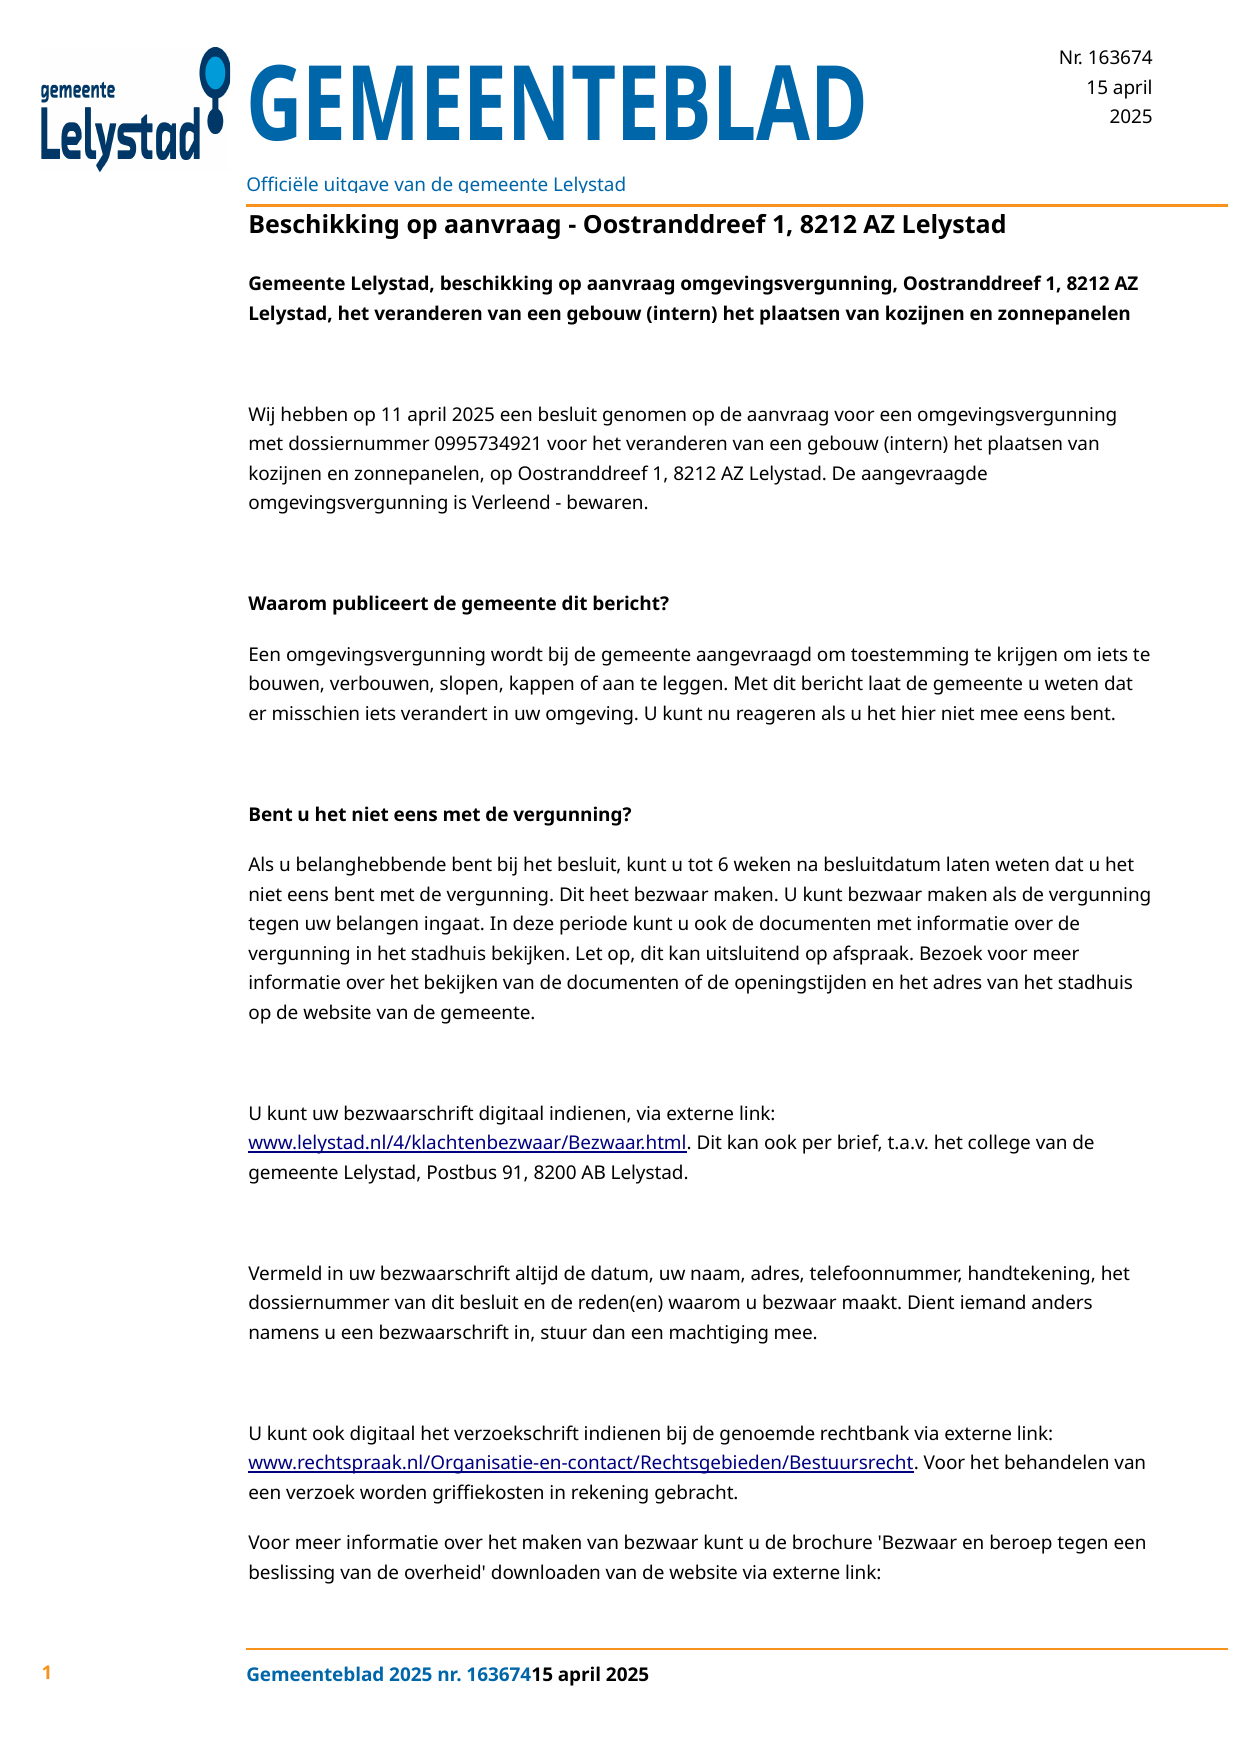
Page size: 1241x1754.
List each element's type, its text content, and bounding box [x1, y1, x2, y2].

text Voor meer informatie over het maken van bezwaar kunt u de brochure 'Bezwaar en beroep tegen een beslissing van de overheid' downloaden van de website via externe link: [248, 1529, 1152, 1585]
text Vermeld in uw bezwaarschrift altijd de datum, uw naam, adres, telefoonnummer, handtekening, het dossiernummer van dit besluit en de reden(en) waarom u bezwaar maakt. Dient iemand anders namens u een bezwaarschrift in, stuur dan een machtiging mee. [248, 1260, 1152, 1345]
text Beschikking op aanvraag - Oostranddreef 1, 8212 AZ Lelystad [248, 207, 1152, 241]
text U kunt uw bezwaarschrift digitaal indienen, via externe link: www.lelystad.nl/4/klachtenbezwaar/Bezwaar.html. Dit kan ook per brief, t.a.v. het college van de gemeente Lelystad, Postbus 91, 8200 AB Lelystad. [248, 1100, 1152, 1185]
text Wij hebben op 11 april 2025 een besluit genomen op de aanvraag voor een omgevingsvergunning met dossiernummer 0995734921 voor het veranderen van een gebouw (intern) het plaatsen van kozijnen en zonnepanelen, op Oostranddreef 1, 8212 AZ Lelystad. De aangevraagde omgevingsvergunning is Verleend - bewaren. [248, 401, 1152, 515]
text U kunt ook digitaal het verzoekschrift indienen bij de genoemde rechtbank via externe link: www.rechtspraak.nl/Organisatie-en-contact/Rechtsgebieden/Bestuursrecht. Voor het behandelen van een verzoek worden griffiekosten in rekening gebracht. [248, 1420, 1152, 1505]
text Gemeente Lelystad, beschikking op aanvraag omgevingsvergunning, Oostranddreef 1, 8212 AZ Lelystad, het veranderen van een gebouw (intern) het plaatsen van kozijnen en zonnepanelen [248, 270, 1152, 326]
text Een omgevingsvergunning wordt bij de gemeente aangevraagd om toestemming te krijgen om iets te bouwen, verbouwen, slopen, kappen of aan te leggen. Met dit bericht laat de gemeente u weten dat er misschien iets verandert in uw omgeving. U kunt nu reageren als u het hier niet mee eens bent. [248, 641, 1152, 726]
text Bent u het niet eens met de vergunning? [248, 801, 1152, 826]
text Als u belanghebbende bent bij het besluit, kunt u tot 6 weken na besluitdatum laten weten dat u het niet eens bent met de vergunning. Dit heet bezwaar maken. U kunt bezwaar maken als de vergunning tegen uw belangen ingaat. In deze periode kunt u ook de documenten met informatie over de vergunning in het stadhuis bekijken. Let op, dit kan uitsluitend op afspraak. Bezoek voor meer informatie over het bekijken van de documenten of de openingstijden en het adres van het stadhuis op de website van de gemeente. [248, 851, 1152, 1025]
text Waarom publiceert de gemeente dit bericht? [248, 590, 1152, 616]
picture [41, 47, 231, 172]
